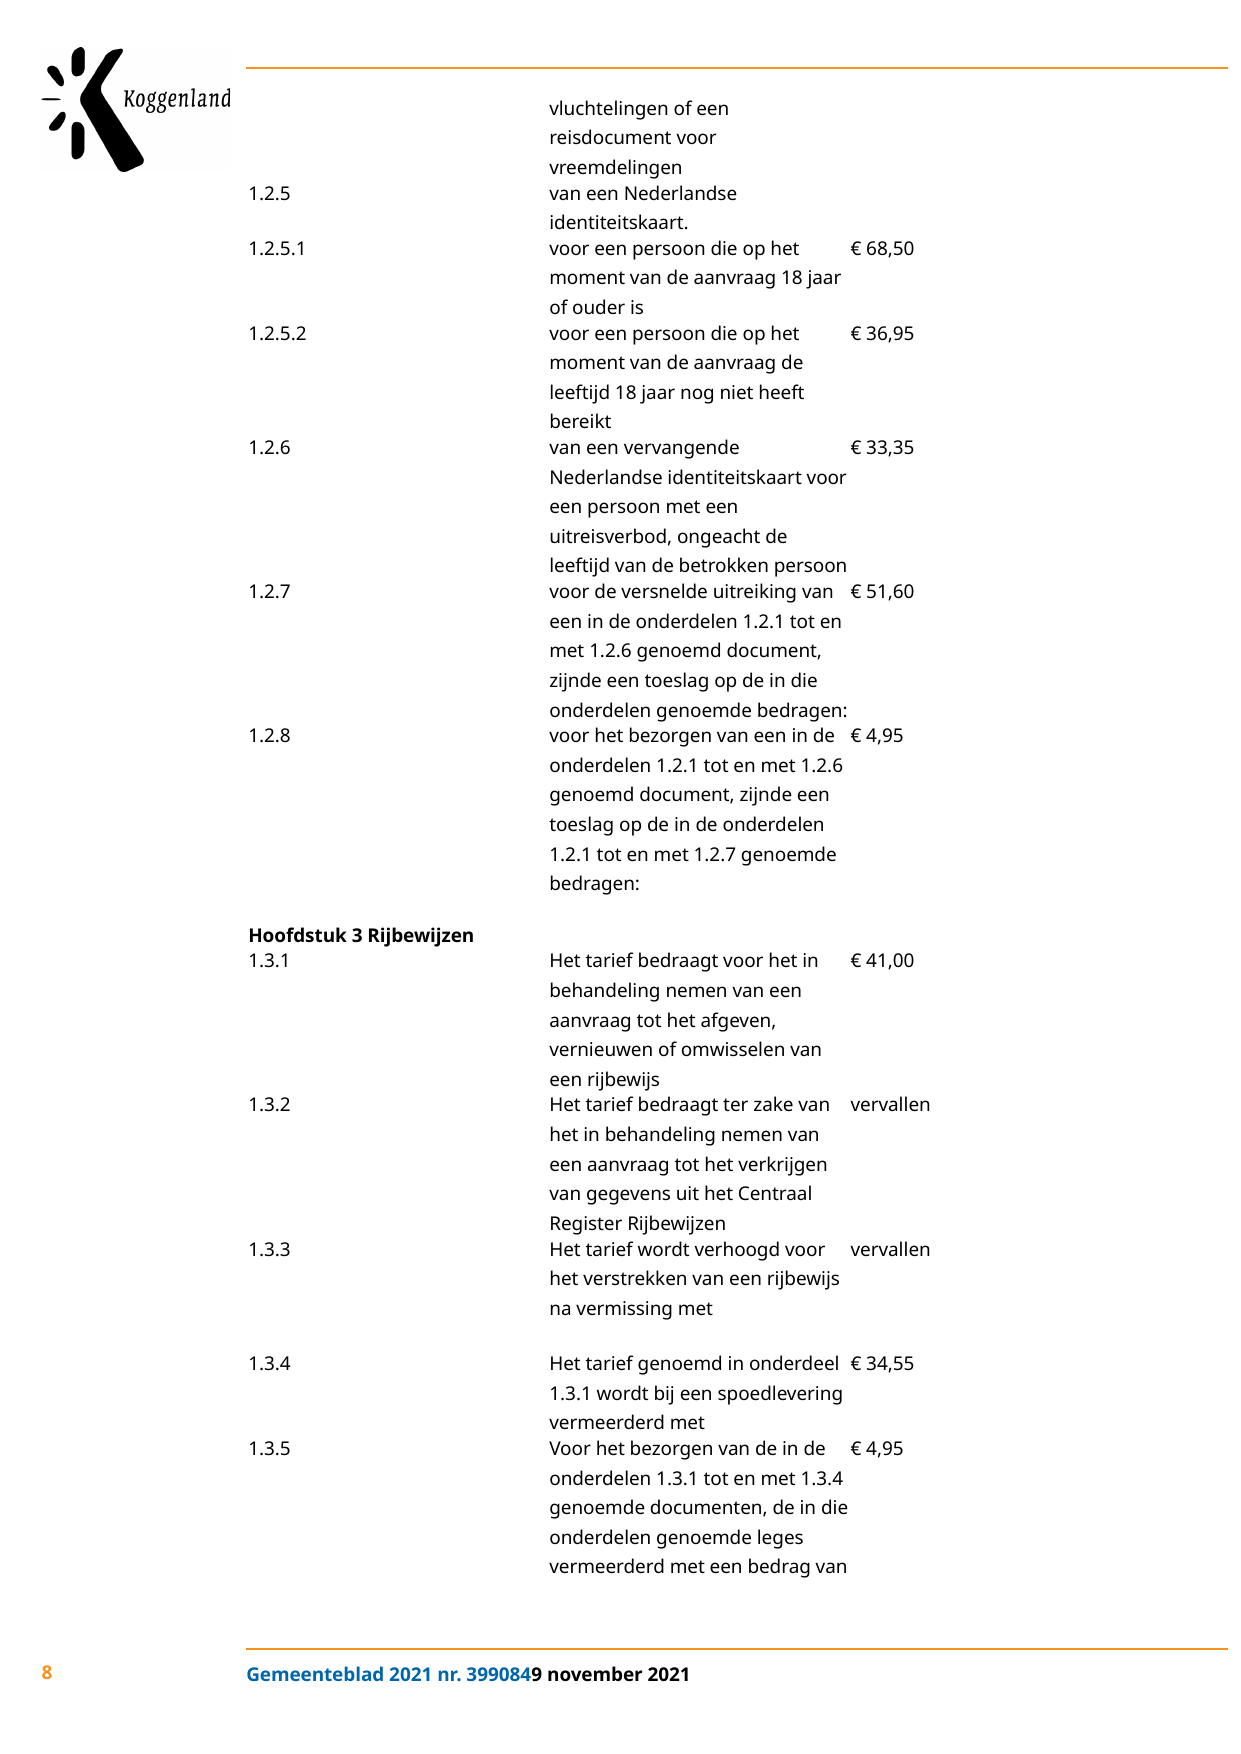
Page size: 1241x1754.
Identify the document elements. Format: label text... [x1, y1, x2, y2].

table_cell 1.2.5.2 [248, 320, 549, 434]
table_cell [850, 1579, 1152, 1605]
table_cell [850, 180, 1152, 235]
table_cell [248, 95, 549, 180]
table_cell [248, 1579, 549, 1605]
table_cell van een Nederlandse identiteitskaart. [549, 180, 850, 235]
table_cell € 68,50 [850, 235, 1152, 320]
table_cell 1.2.8 [248, 723, 549, 896]
table_cell € 33,35 [850, 434, 1152, 578]
table_cell € 4,95 [850, 1435, 1152, 1579]
table_cell € 4,95 [850, 723, 1152, 896]
table_cell Het tarief bedraagt voor het in behandeling nemen van een aanvraag tot het afgeven, vernieuwen of omwisselen van een rijbewijs [549, 948, 850, 1092]
table_cell € 34,55 [850, 1350, 1152, 1435]
table_cell 1.3.2 [248, 1092, 549, 1236]
table_cell 1.3.3 [248, 1236, 549, 1350]
table_cell Voor het bezorgen van de in de onderdelen 1.3.1 tot en met 1.3.4 genoemde documenten, de in die onderdelen genoemde leges vermeerderd met een bedrag van [549, 1435, 850, 1579]
table_cell vervallen [850, 1236, 1152, 1350]
table_cell [850, 896, 1152, 922]
table_cell voor een persoon die op het moment van de aanvraag de leeftijd 18 jaar nog niet heeft bereikt [549, 320, 850, 434]
table_cell [549, 896, 850, 922]
table_cell € 36,95 [850, 320, 1152, 434]
table_cell 1.3.5 [248, 1435, 549, 1579]
table_cell Hoofdstuk 3 Rijbewijzen [248, 922, 850, 948]
table_cell € 51,60 [850, 579, 1152, 722]
table_cell 1.2.5.1 [248, 235, 549, 320]
table_cell [549, 1579, 850, 1605]
table_cell [850, 95, 1152, 180]
table_cell voor de versnelde uitreiking van een in de onderdelen 1.2.1 tot en met 1.2.6 genoemd document, zijnde een toeslag op de in die onderdelen genoemde bedragen: [549, 579, 850, 722]
table_cell [850, 922, 1152, 948]
table_cell voor het bezorgen van een in de onderdelen 1.2.1 tot en met 1.2.6 genoemd document, zijnde een toeslag op de in de onderdelen 1.2.1 tot en met 1.2.7 genoemde bedragen: [549, 723, 850, 896]
picture [41, 47, 231, 172]
table_cell van een vervangende Nederlandse identiteitskaart voor een persoon met een uitreisverbod, ongeacht de leeftijd van de betrokken persoon [549, 434, 850, 578]
table_cell 1.3.4 [248, 1350, 549, 1435]
table_cell vervallen [850, 1092, 1152, 1236]
table_cell 1.2.5 [248, 180, 549, 235]
table_cell 1.2.6 [248, 434, 549, 578]
table_cell vluchtelingen of een reisdocument voor vreemdelingen [549, 95, 850, 180]
table_cell 1.2.7 [248, 579, 549, 722]
table_cell Het tarief genoemd in onderdeel 1.3.1 wordt bij een spoedlevering vermeerderd met [549, 1350, 850, 1435]
table_cell Het tarief bedraagt ter zake van het in behandeling nemen van een aanvraag tot het verkrijgen van gegevens uit het Centraal Register Rijbewijzen [549, 1092, 850, 1236]
table_cell Het tarief wordt verhoogd voor het verstrekken van een rijbewijs na vermissing met [549, 1236, 850, 1350]
table_cell voor een persoon die op het moment van de aanvraag 18 jaar of ouder is [549, 235, 850, 320]
table_cell [248, 896, 549, 922]
table_cell 1.3.1 [248, 948, 549, 1092]
table_cell € 41,00 [850, 948, 1152, 1092]
